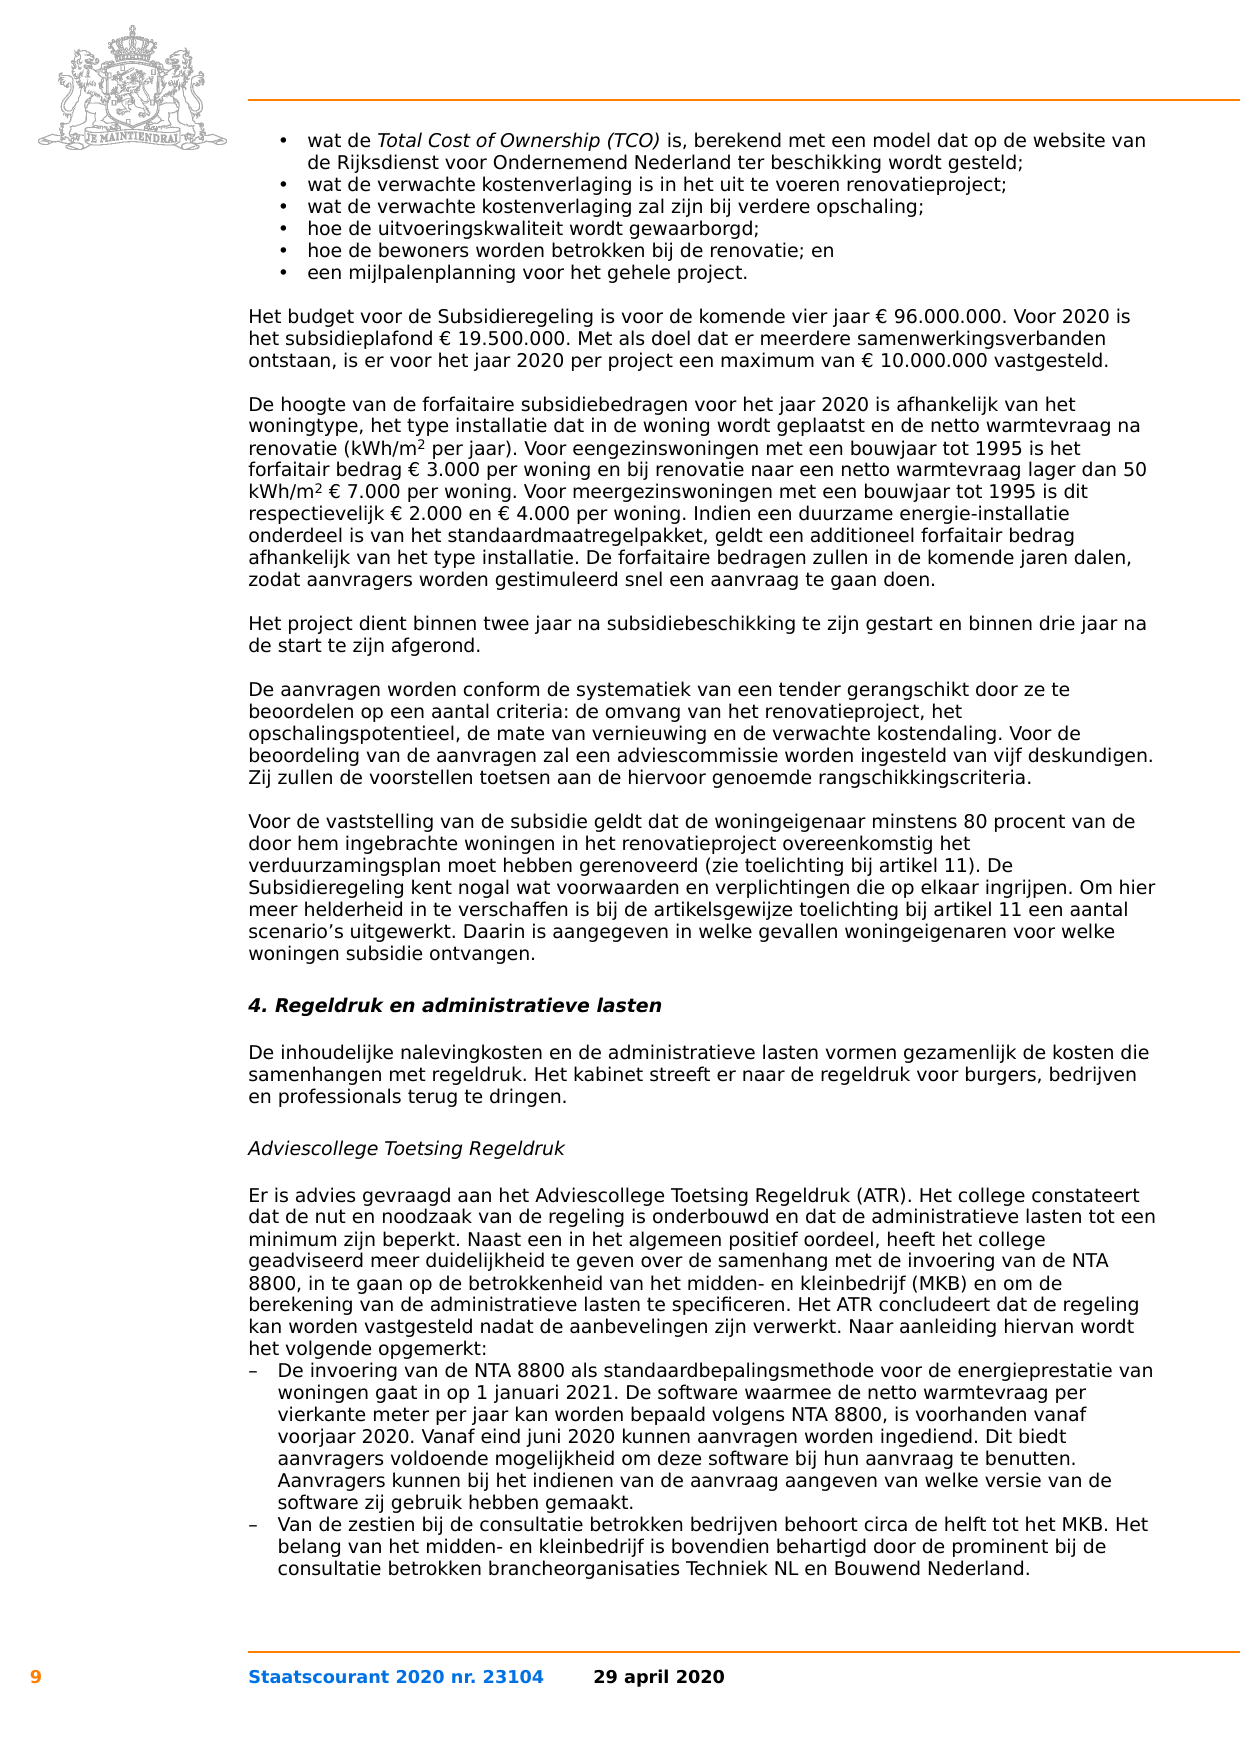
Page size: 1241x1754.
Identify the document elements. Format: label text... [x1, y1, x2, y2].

text • wat de Total Cost of Ownership (TCO) is, berekend met een model dat op de website van de Rijksdienst voor Ondernemend Nederland ter beschikking wordt gesteld; [278, 130, 1163, 174]
text De hoogte van de forfaitaire subsidiebedragen voor het jaar 2020 is afhankelijk van het woningtype, het type installatie dat in de woning wordt geplaatst en de netto warmtevraag na renovatie (kWh/m2 per jaar). Voor eengezinswoningen met een bouwjaar tot 1995 is het forfaitair bedrag € 3.000 per woning en bij renovatie naar een netto warmtevraag lager dan 50 kWh/m2 € 7.000 per woning. Voor meergezinswoningen met een bouwjaar tot 1995 is dit respectievelijk € 2.000 en € 4.000 per woning. Indien een duurzame energie-installatie onderdeel is van het standaardmaatregelpakket, geldt een additioneel forfaitair bedrag afhankelijk van het type installatie. De forfaitaire bedragen zullen in de komende jaren dalen, zodat aanvragers worden gestimuleerd snel een aanvraag te gaan doen. [248, 393, 1163, 591]
text – De invoering van de NTA 8800 als standaardbepalingsmethode voor de energieprestatie van woningen gaat in op 1 januari 2021. De software waarmee de netto warmtevraag per vierkante meter per jaar kan worden bepaald volgens NTA 8800, is voorhanden vanaf voorjaar 2020. Vanaf eind juni 2020 kunnen aanvragen worden ingediend. Dit biedt aanvragers voldoende mogelijkheid om deze software bij hun aanvraag te benutten. Aanvragers kunnen bij het indienen van de aanvraag aangeven van welke versie van de software zij gebruik hebben gemaakt. [248, 1360, 1163, 1514]
text • hoe de uitvoeringskwaliteit wordt gewaarborgd; [278, 218, 1163, 240]
text Het budget voor de Subsidieregeling is voor de komende vier jaar € 96.000.000. Voor 2020 is het subsidieplafond € 19.500.000. Met als doel dat er meerdere samenwerkingsverbanden ontstaan, is er voor het jaar 2020 per project een maximum van € 10.000.000 vastgesteld. [248, 306, 1163, 372]
subtitle Adviescollege Toetsing Regeldruk [248, 1137, 1163, 1159]
picture [38, 25, 227, 150]
text • wat de verwachte kostenverlaging is in het uit te voeren renovatieproject; [278, 174, 1163, 196]
text Er is advies gevraagd aan het Adviescollege Toetsing Regeldruk (ATR). Het college constateert dat de nut en noodzaak van de regeling is onderbouwd en dat de administratieve lasten tot een minimum zijn beperkt. Naast een in het algemeen positief oordeel, heeft het college geadviseerd meer duidelijkheid te geven over de samenhang met de invoering van de NTA 8800, in te gaan op de betrokkenheid van het midden- en kleinbedrijf (MKB) en om de berekening van de administratieve lasten te specificeren. Het ATR concludeert dat de regeling kan worden vastgesteld nadat de aanbevelingen zijn verwerkt. Naar aanleiding hiervan wordt het volgende opgemerkt: [248, 1184, 1163, 1360]
text • wat de verwachte kostenverlaging zal zijn bij verdere opschaling; [278, 196, 1163, 218]
text Voor de vaststelling van de subsidie geldt dat de woningeigenaar minstens 80 procent van de door hem ingebrachte woningen in het renovatieproject overeenkomstig het verduurzamingsplan moet hebben gerenoveerd (zie toelichting bij artikel 11). De Subsidieregeling kent nogal wat voorwaarden en verplichtingen die op elkaar ingrijpen. Om hier meer helderheid in te verschaffen is bij de artikelsgewijze toelichting bij artikel 11 een aantal scenario’s uitgewerkt. Daarin is aangegeven in welke gevallen woningeigenaren voor welke woningen subsidie ontvangen. [248, 811, 1163, 964]
text • een mijlpalenplanning voor het gehele project. [278, 262, 1163, 284]
text De aanvragen worden conform de systematiek van een tender gerangschikt door ze te beoordelen op een aantal criteria: de omvang van het renovatieproject, het opschalingspotentieel, de mate van vernieuwing en de verwachte kostendaling. Voor de beoordeling van de aanvragen zal een adviescommissie worden ingesteld van vijf deskundigen. Zij zullen de voorstellen toetsen aan de hiervoor genoemde rangschikkingscriteria. [248, 679, 1163, 789]
subtitle 4. Regeldruk en administratieve lasten [248, 994, 1163, 1017]
text – Van de zestien bij de consultatie betrokken bedrijven behoort circa de helft tot het MKB. Het belang van het midden- en kleinbedrijf is bovendien behartigd door de prominent bij de consultatie betrokken brancheorganisaties Techniek NL en Bouwend Nederland. [248, 1514, 1163, 1580]
text De inhoudelijke nalevingkosten en de administratieve lasten vormen gezamenlijk de kosten die samenhangen met regeldruk. Het kabinet streeft er naar de regeldruk voor burgers, bedrijven en professionals terug te dringen. [248, 1042, 1163, 1107]
text • hoe de bewoners worden betrokken bij de renovatie; en [278, 240, 1163, 262]
text Het project dient binnen twee jaar na subsidiebeschikking te zijn gestart en binnen drie jaar na de start te zijn afgerond. [248, 613, 1163, 657]
